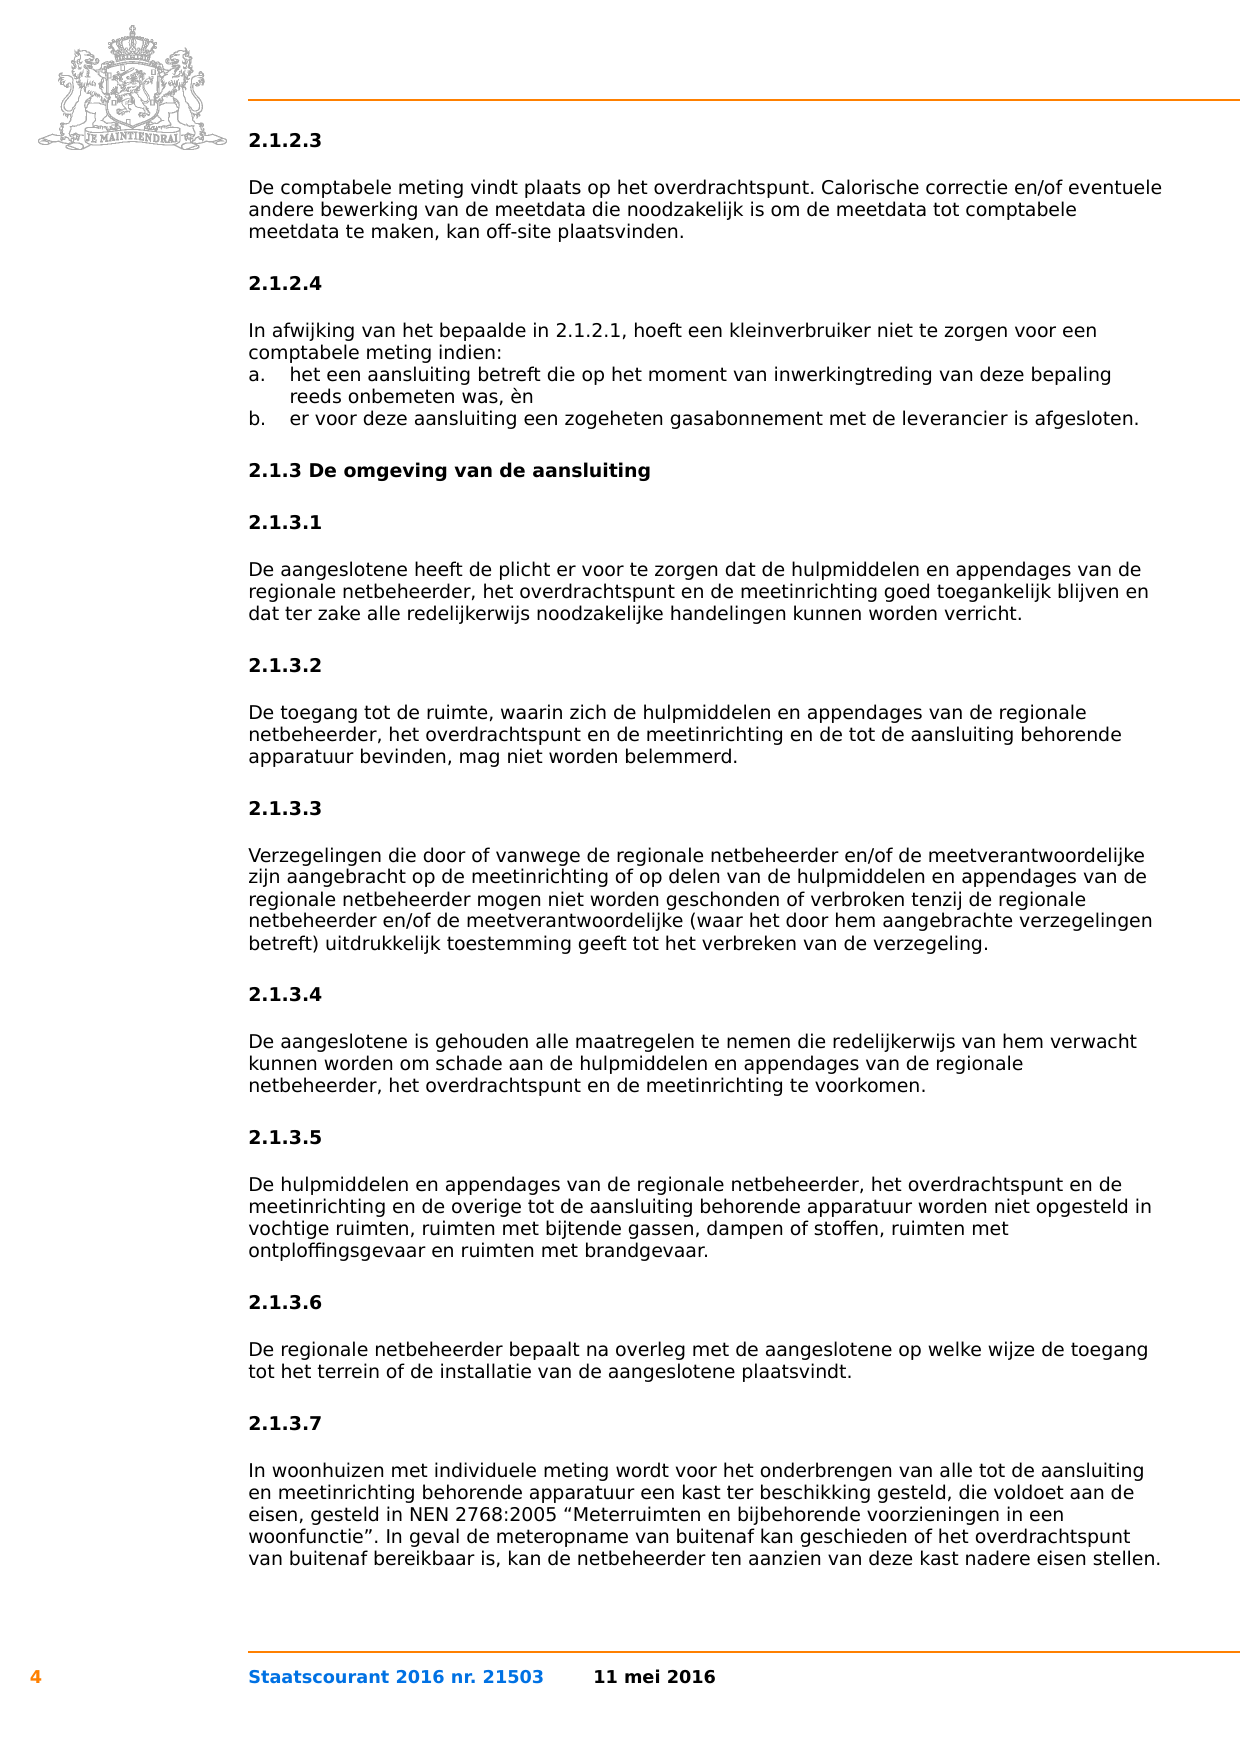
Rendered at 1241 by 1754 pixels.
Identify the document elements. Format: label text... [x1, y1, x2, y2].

text De hulpmiddelen en appendages van de regionale netbeheerder, het overdrachtspunt en de meetinrichting en de overige tot de aansluiting behorende apparatuur worden niet opgesteld in vochtige ruimten, ruimten met bijtende gassen, dampen of stoffen, ruimten met ontploffingsgevaar en ruimten met brandgevaar. [248, 1174, 1163, 1262]
subtitle 2.1.3.5 [248, 1127, 1163, 1149]
subtitle 2.1.3.7 [248, 1413, 1163, 1435]
picture [38, 25, 227, 150]
text De aangeslotene heeft de plicht er voor te zorgen dat de hulpmiddelen en appendages van de regionale netbeheerder, het overdrachtspunt en de meetinrichting goed toegankelijk blijven en dat ter zake alle redelijkerwijs noodzakelijke handelingen kunnen worden verricht. [248, 559, 1163, 624]
subtitle 2.1.3.2 [248, 654, 1163, 677]
text b. er voor deze aansluiting een zogeheten gasabonnement met de leverancier is afgesloten. [248, 408, 1163, 430]
subtitle 2.1.3.1 [248, 512, 1163, 534]
text a. het een aansluiting betreft die op het moment van inwerkingtreding van deze bepaling reeds onbemeten was, èn [248, 364, 1163, 408]
text De comptabele meting vindt plaats op het overdrachtspunt. Calorische correctie en/of eventuele andere bewerking van de meetdata die noodzakelijk is om de meetdata tot comptabele meetdata te maken, kan off-site plaatsvinden. [248, 177, 1163, 243]
text In woonhuizen met individuele meting wordt voor het onderbrengen van alle tot de aansluiting en meetinrichting behorende apparatuur een kast ter beschikking gesteld, die voldoet aan de eisen, gesteld in NEN 2768:2005 “Meterruimten en bijbehorende voorzieningen in een woonfunctie”. In geval de meteropname van buitenaf kan geschieden of het overdrachtspunt van buitenaf bereikbaar is, kan de netbeheerder ten aanzien van deze kast nadere eisen stellen. [248, 1460, 1163, 1570]
text In afwijking van het bepaalde in 2.1.2.1, hoeft een kleinverbruiker niet te zorgen voor een comptabele meting indien: [248, 320, 1163, 364]
text De toegang tot de ruimte, waarin zich de hulpmiddelen en appendages van de regionale netbeheerder, het overdrachtspunt en de meetinrichting en de tot de aansluiting behorende apparatuur bevinden, mag niet worden belemmerd. [248, 702, 1163, 767]
subtitle 2.1.2.3 [248, 130, 1163, 152]
subtitle 2.1.3.4 [248, 984, 1163, 1006]
subtitle 2.1.3.6 [248, 1292, 1163, 1314]
text De regionale netbeheerder bepaalt na overleg met de aangeslotene op welke wijze de toegang tot het terrein of de installatie van de aangeslotene plaatsvindt. [248, 1339, 1163, 1383]
subtitle 2.1.3 De omgeving van de aansluiting [248, 460, 1163, 482]
text Verzegelingen die door of vanwege de regionale netbeheerder en/of de meetverantwoordelijke zijn aangebracht op de meetinrichting of op delen van de hulpmiddelen en appendages van de regionale netbeheerder mogen niet worden geschonden of verbroken tenzij de regionale netbeheerder en/of de meetverantwoordelijke (waar het door hem aangebrachte verzegelingen betreft) uitdrukkelijk toestemming geeft tot het verbreken van de verzegeling. [248, 844, 1163, 954]
subtitle 2.1.3.3 [248, 797, 1163, 819]
text De aangeslotene is gehouden alle maatregelen te nemen die redelijkerwijs van hem verwacht kunnen worden om schade aan de hulpmiddelen en appendages van de regionale netbeheerder, het overdrachtspunt en de meetinrichting te voorkomen. [248, 1031, 1163, 1097]
subtitle 2.1.2.4 [248, 273, 1163, 295]
